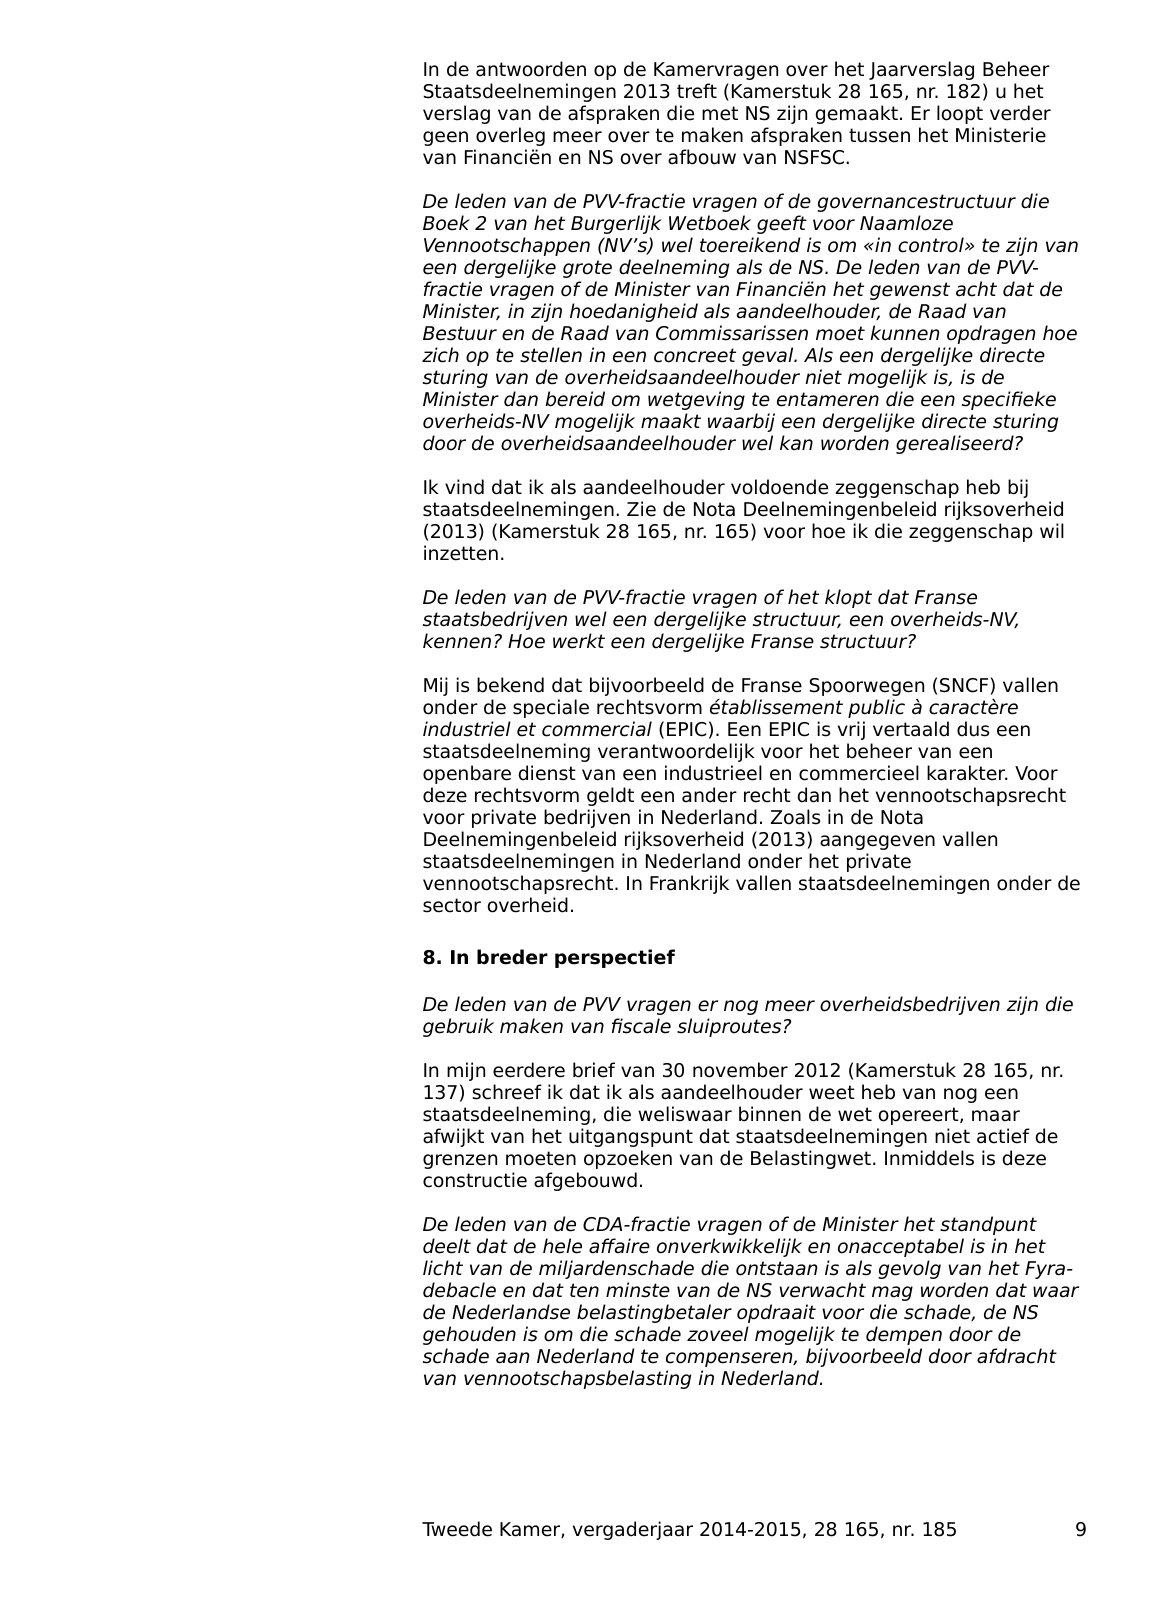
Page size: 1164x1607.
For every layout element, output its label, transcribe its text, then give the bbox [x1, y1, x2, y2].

text De leden van de PVV-fractie vragen of het klopt dat Franse staatsbedrijven wel een dergelijke structuur, een overheids-NV, kennen? Hoe werkt een dergelijke Franse structuur? [422, 587, 1087, 653]
text Mij is bekend dat bijvoorbeeld de Franse Spoorwegen (SNCF) vallen onder de speciale rechtsvorm établissement public à caractère industriel et commercial (EPIC). Een EPIC is vrij vertaald dus een staatsdeelneming verantwoordelijk voor het beheer van een openbare dienst van een industrieel en commercieel karakter. Voor deze rechtsvorm geldt een ander recht dan het vennootschapsrecht voor private bedrijven in Nederland. Zoals in de Nota Deelnemingenbeleid rijksoverheid (2013) aangegeven vallen staatsdeelnemingen in Nederland onder het private vennootschapsrecht. In Frankrijk vallen staatsdeelnemingen onder de sector overheid. [422, 675, 1087, 917]
text Ik vind dat ik als aandeelhouder voldoende zeggenschap heb bij staatsdeelnemingen. Zie de Nota Deelnemingenbeleid rijksoverheid (2013) (Kamerstuk 28 165, nr. 165) voor hoe ik die zeggenschap wil inzetten. [422, 477, 1087, 565]
subtitle 8. In breder perspectief [422, 947, 1087, 969]
text De leden van de PVV vragen er nog meer overheidsbedrijven zijn die gebruik maken van fiscale sluiproutes? [422, 994, 1087, 1038]
text De leden van de CDA-fractie vragen of de Minister het standpunt deelt dat de hele affaire onverkwikkelijk en onacceptabel is in het licht van de miljardenschade die ontstaan is als gevolg van het Fyra-debacle en dat ten minste van de NS verwacht mag worden dat waar de Nederlandse belastingbetaler opdraait voor die schade, de NS gehouden is om die schade zoveel mogelijk te dempen door de schade aan Nederland te compenseren, bijvoorbeeld door afdracht van vennootschapsbelasting in Nederland. [422, 1214, 1087, 1390]
text In mijn eerdere brief van 30 november 2012 (Kamerstuk 28 165, nr. 137) schreef ik dat ik als aandeelhouder weet heb van nog een staatsdeelneming, die weliswaar binnen de wet opereert, maar afwijkt van het uitgangspunt dat staatsdeelnemingen niet actief de grenzen moeten opzoeken van de Belastingwet. Inmiddels is deze constructie afgebouwd. [422, 1060, 1087, 1192]
text In de antwoorden op de Kamervragen over het Jaarverslag Beheer Staatsdeelnemingen 2013 treft (Kamerstuk 28 165, nr. 182) u het verslag van de afspraken die met NS zijn gemaakt. Er loopt verder geen overleg meer over te maken afspraken tussen het Ministerie van Financiën en NS over afbouw van NSFSC. [422, 59, 1087, 169]
text De leden van de PVV-fractie vragen of de governancestructuur die Boek 2 van het Burgerlijk Wetboek geeft voor Naamloze Vennootschappen (NV’s) wel toereikend is om «in control» te zijn van een dergelijke grote deelneming als de NS. De leden van de PVV-fractie vragen of de Minister van Financiën het gewenst acht dat de Minister, in zijn hoedanigheid als aandeelhouder, de Raad van Bestuur en de Raad van Commissarissen moet kunnen opdragen hoe zich op te stellen in een concreet geval. Als een dergelijke directe sturing van de overheidsaandeelhouder niet mogelijk is, is de Minister dan bereid om wetgeving te entameren die een specifieke overheids-NV mogelijk maakt waarbij een dergelijke directe sturing door de overheidsaandeelhouder wel kan worden gerealiseerd? [422, 191, 1087, 455]
